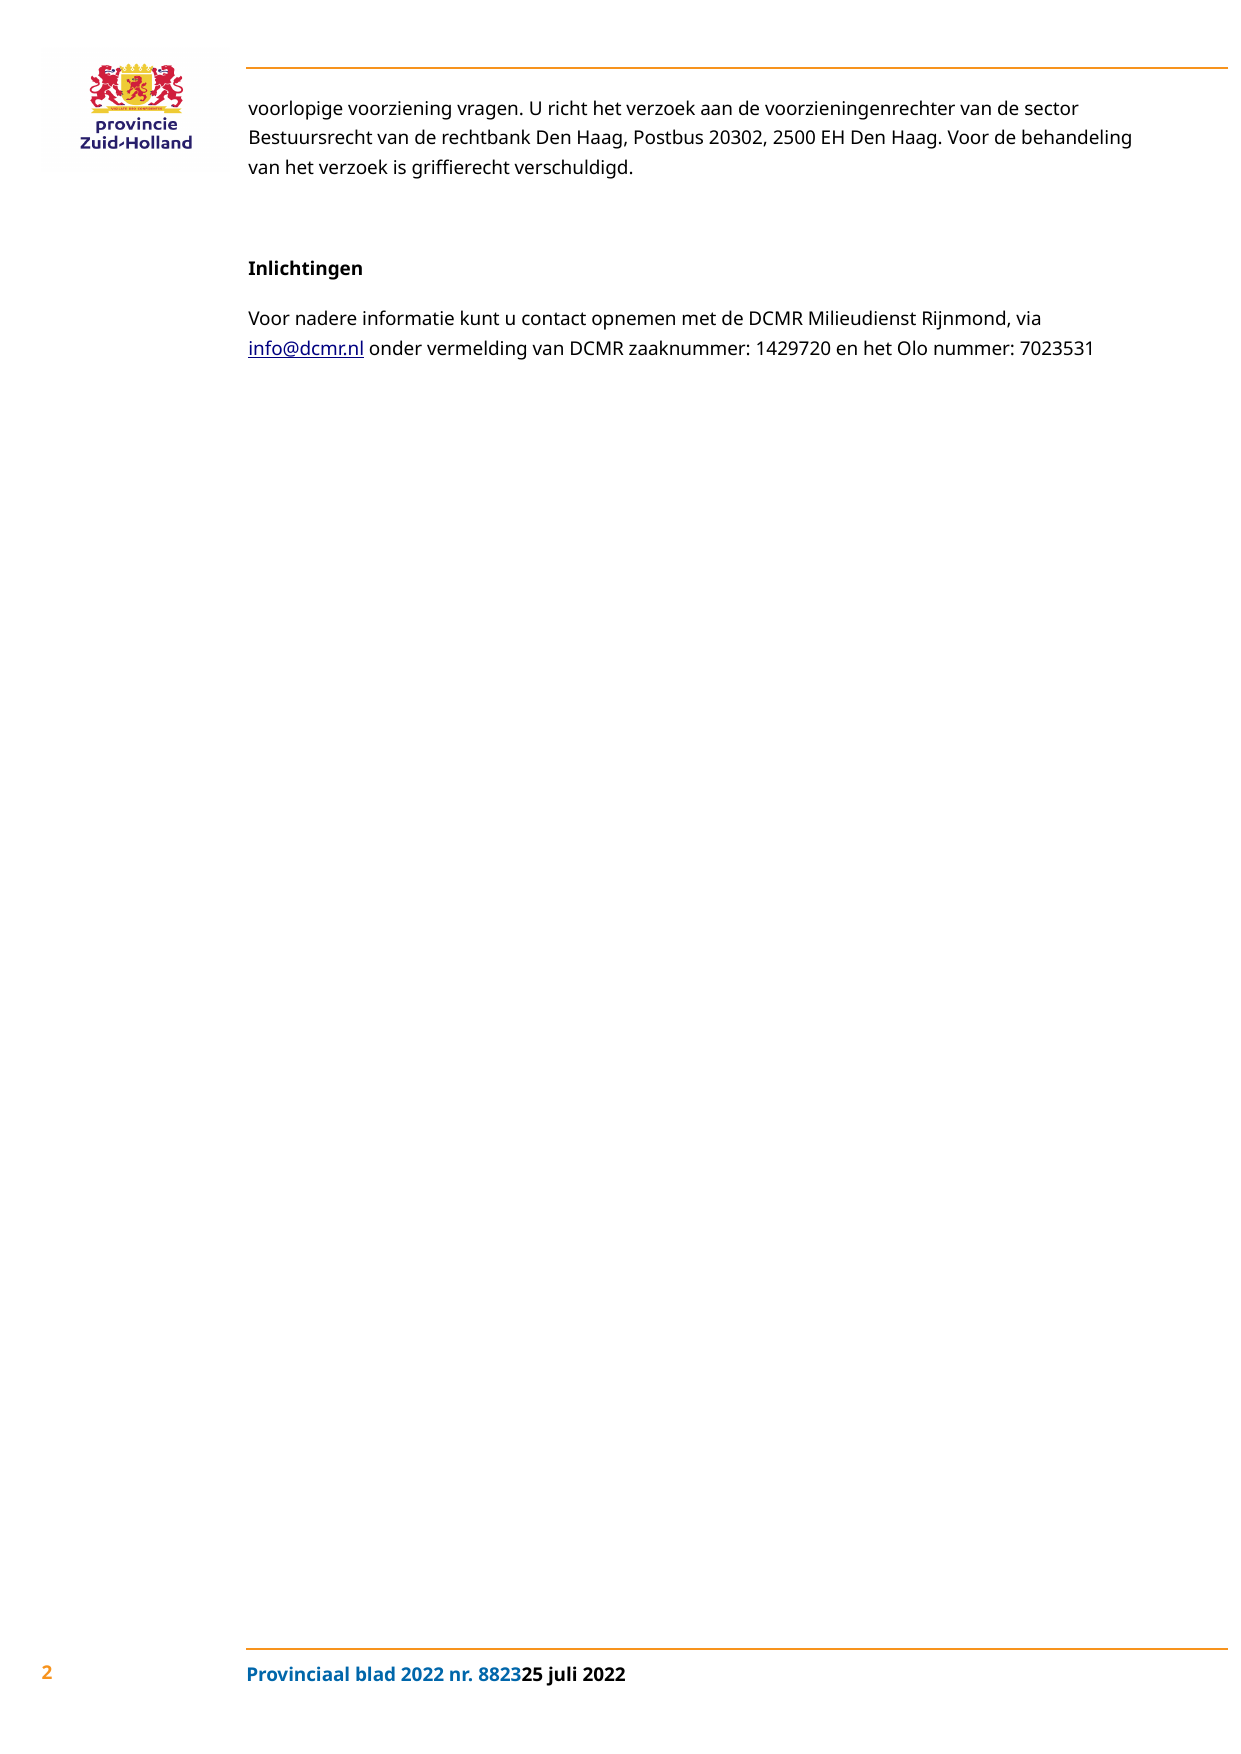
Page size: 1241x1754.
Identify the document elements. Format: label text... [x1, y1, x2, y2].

picture [41, 47, 231, 172]
text Inlichtingen [248, 255, 1152, 281]
text Voor nadere informatie kunt u contact opnemen met de DCMR Milieudienst Rijnmond, via info@dcmr.nl onder vermelding van DCMR zaaknummer: 1429720 en het Olo nummer: 7023531 [248, 305, 1152, 361]
text voorlopige voorziening vragen. U richt het verzoek aan de voorzieningenrechter van de sector Bestuursrecht van de rechtbank Den Haag, Postbus 20302, 2500 EH Den Haag. Voor de behandeling van het verzoek is griffierecht verschuldigd. [248, 95, 1152, 180]
